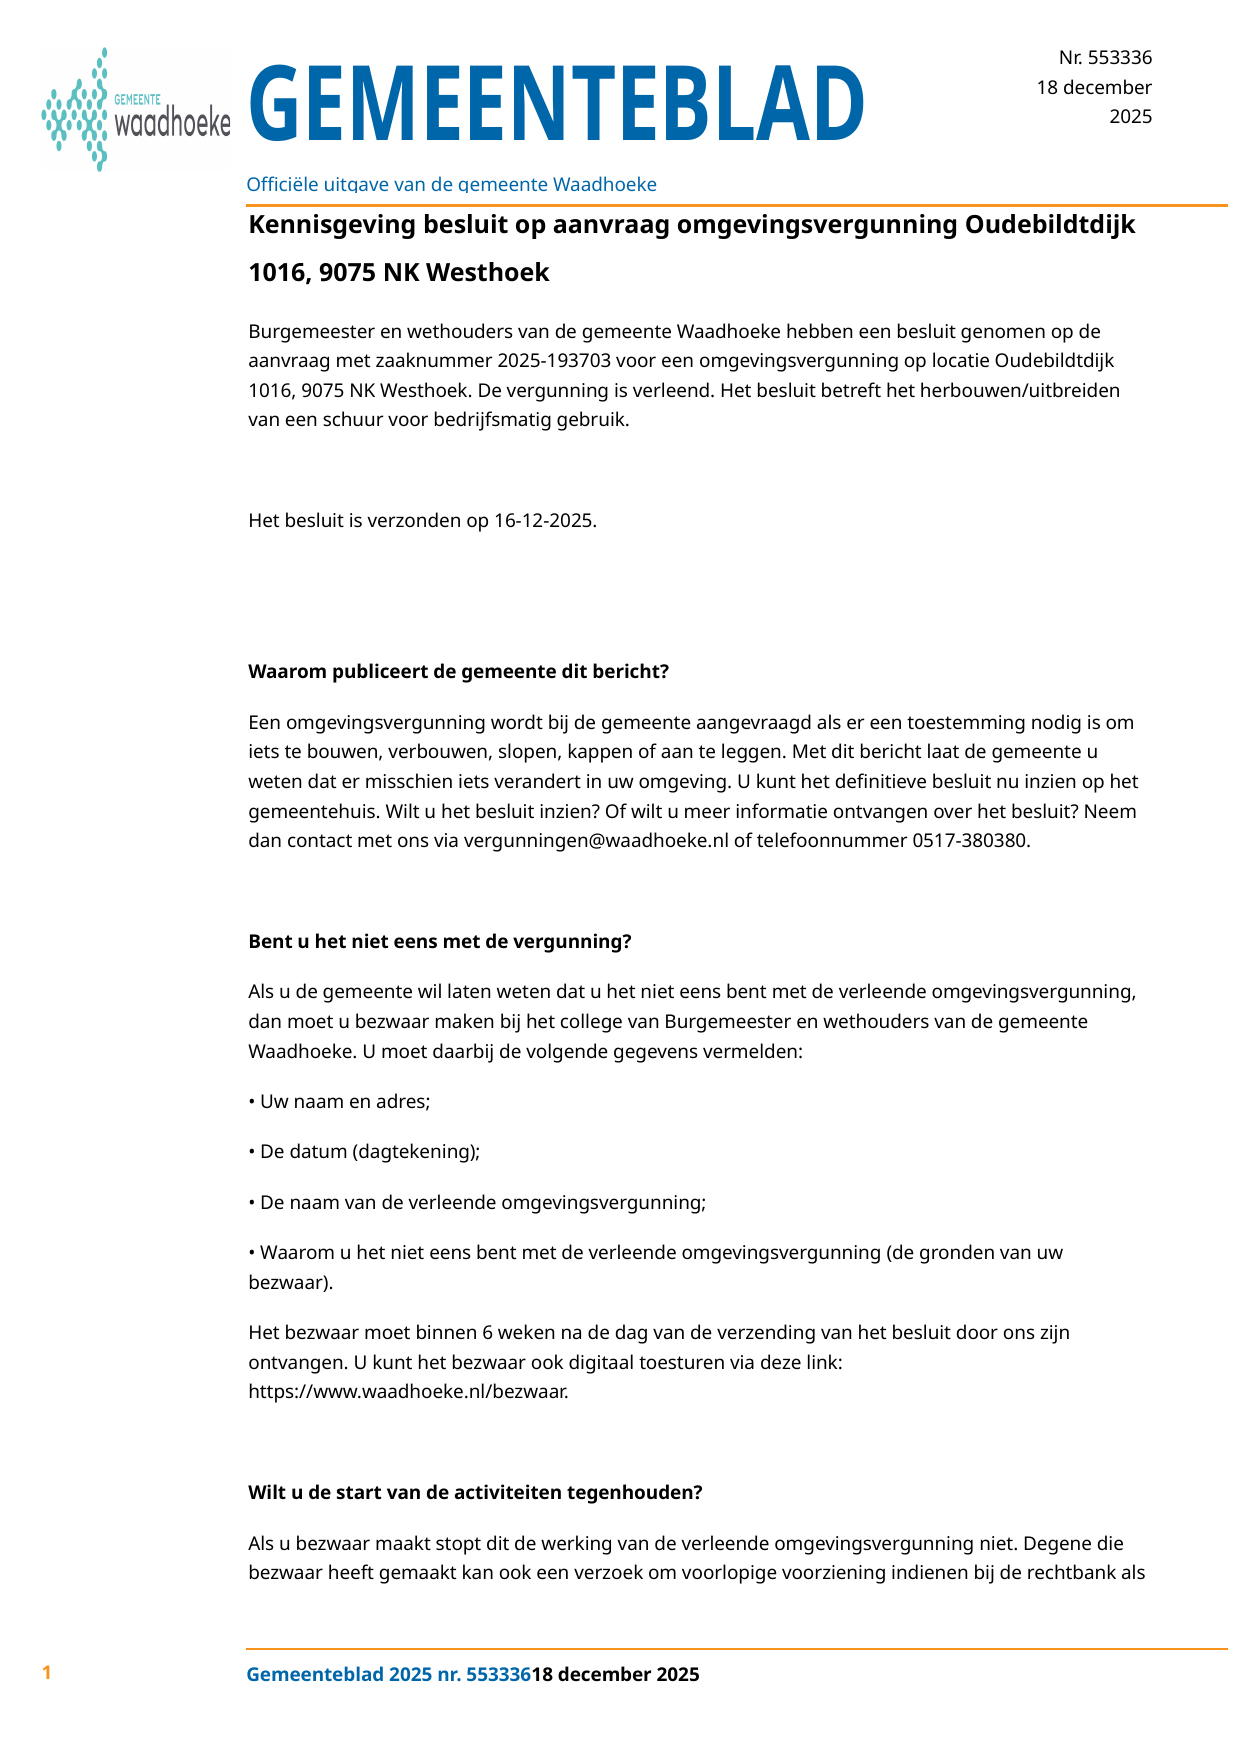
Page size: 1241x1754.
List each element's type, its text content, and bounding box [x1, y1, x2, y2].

text • De datum (dagtekening); [248, 1139, 1152, 1164]
text • Waarom u het niet eens bent met de verleende omgevingsvergunning (de gronden van uw bezwaar). [248, 1239, 1152, 1295]
text Als u de gemeente wil laten weten dat u het niet eens bent met de verleende omgevingsvergunning, dan moet u bezwaar maken bij het college van Burgemeester en wethouders van de gemeente Waadhoeke. U moet daarbij de volgende gegevens vermelden: [248, 979, 1152, 1064]
text Wilt u de start van de activiteiten tegenhouden? [248, 1479, 1152, 1505]
text Als u bezwaar maakt stopt dit de werking van de verleende omgevingsvergunning niet. Degene die bezwaar heeft gemaakt kan ook een verzoek om voorlopige voorziening indienen bij de rechtbank als [248, 1530, 1152, 1585]
text Kennisgeving besluit op aanvraag omgevingsvergunning Oudebildtdijk 1016, 9075 NK Westhoek [248, 207, 1152, 288]
picture [41, 47, 231, 172]
text • Uw naam en adres; [248, 1088, 1152, 1114]
text Het bezwaar moet binnen 6 weken na de dag van de verzending van het besluit door ons zijn ontvangen. U kunt het bezwaar ook digitaal toesturen via deze link: https://www.waadhoeke.nl/bezwaar. [248, 1319, 1152, 1404]
text Burgemeester en wethouders van de gemeente Waadhoeke hebben een besluit genomen op de aanvraag met zaaknummer 2025-193703 voor een omgevingsvergunning op locatie Oudebildtdijk 1016, 9075 NK Westhoek. De vergunning is verleend. Het besluit betreft het herbouwen/uitbreiden van een schuur voor bedrijfsmatig gebruik. [248, 318, 1152, 432]
text Een omgevingsvergunning wordt bij de gemeente aangevraagd als er een toestemming nodig is om iets te bouwen, verbouwen, slopen, kappen of aan te leggen. Met dit bericht laat de gemeente u weten dat er misschien iets verandert in uw omgeving. U kunt het definitieve besluit nu inzien op het gemeentehuis. Wilt u het besluit inzien? Of wilt u meer informatie ontvangen over het besluit? Neem dan contact met ons via vergunningen@waadhoeke.nl of telefoonnummer 0517-380380. [248, 709, 1152, 853]
text • De naam van de verleende omgevingsvergunning; [248, 1189, 1152, 1215]
text Het besluit is verzonden op 16-12-2025. [248, 507, 1152, 533]
text Waarom publiceert de gemeente dit bericht? [248, 659, 1152, 684]
text Bent u het niet eens met de vergunning? [248, 928, 1152, 954]
